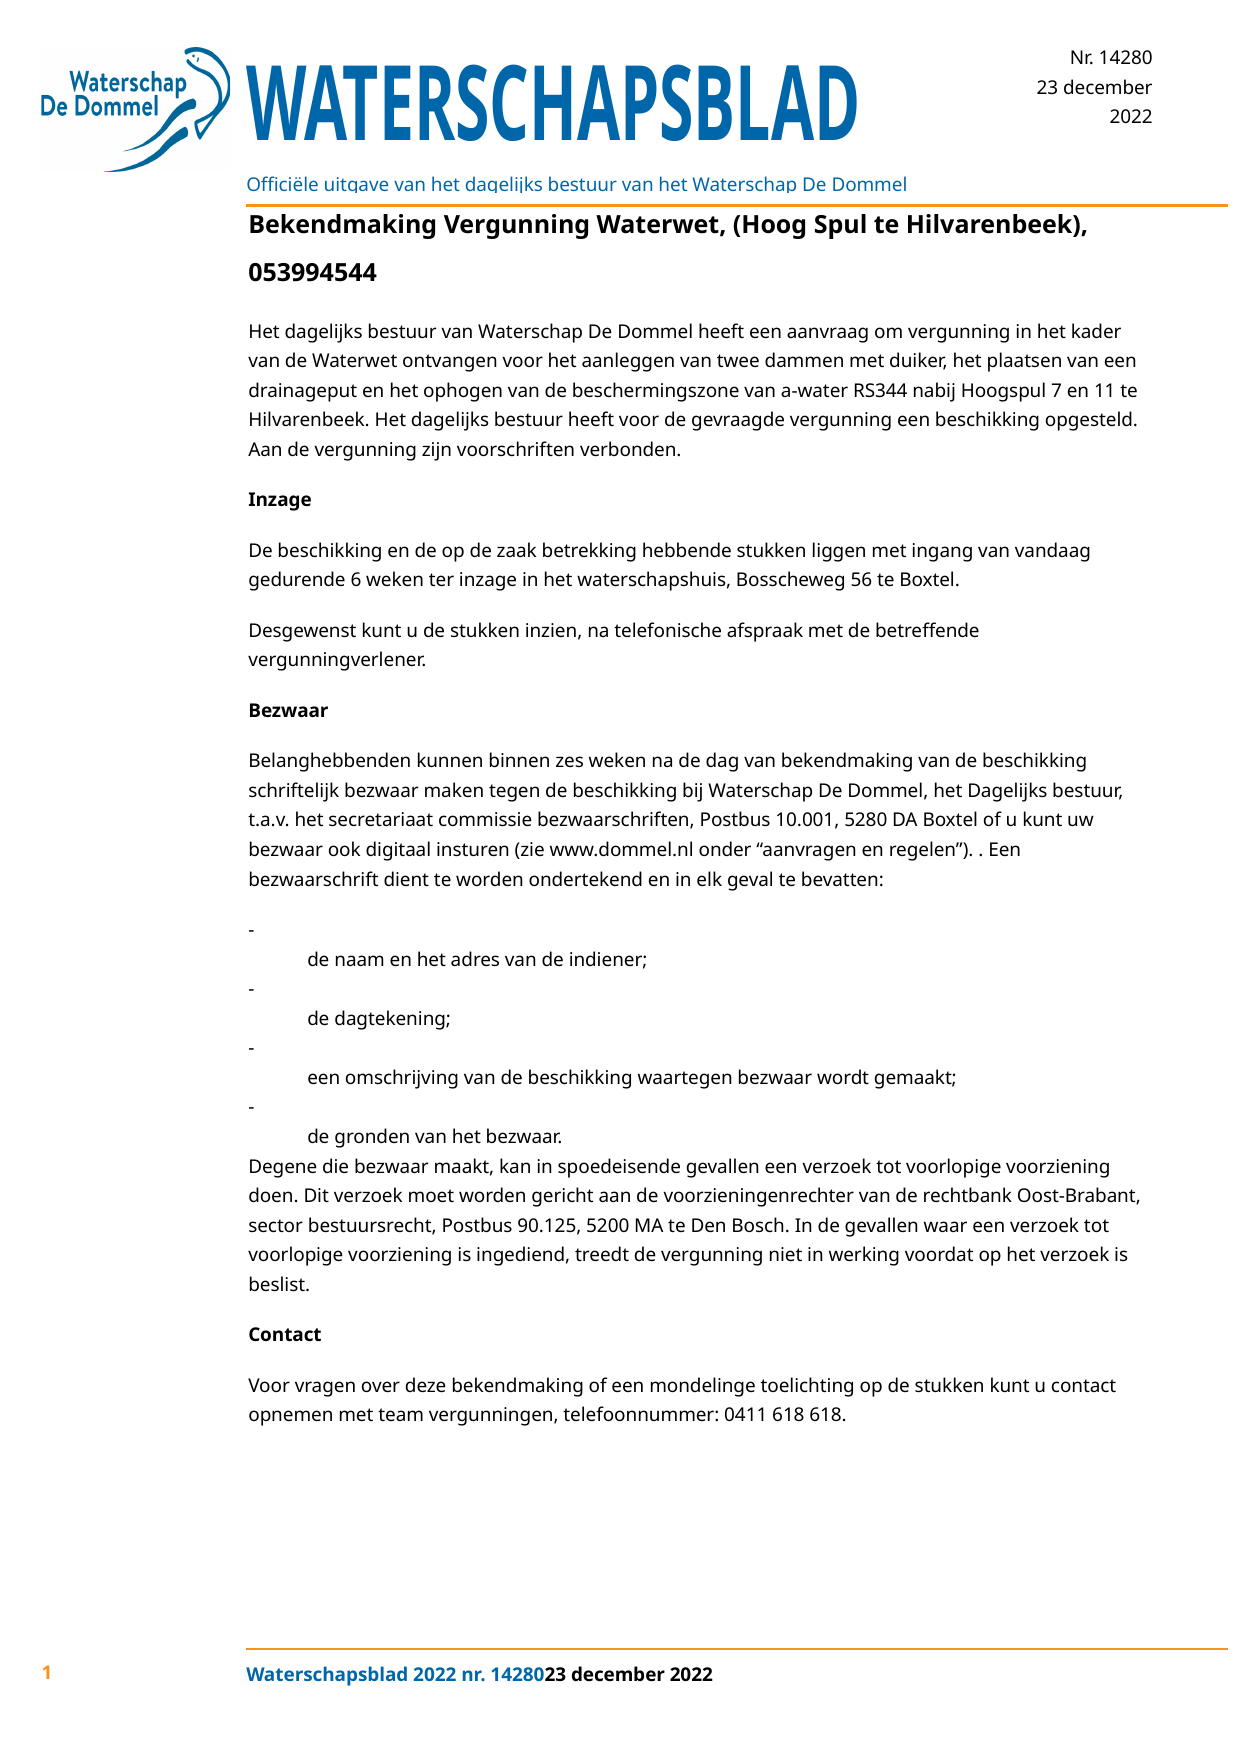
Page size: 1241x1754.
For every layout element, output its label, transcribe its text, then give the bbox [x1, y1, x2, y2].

text Contact [248, 1322, 1152, 1347]
text Het dagelijks bestuur van Waterschap De Dommel heeft een aanvraag om vergunning in het kader van de Waterwet ontvangen voor het aanleggen van twee dammen met duiker, het plaatsen van een drainageput en het ophogen van de beschermingszone van a-water RS344 nabij Hoogspul 7 en 11 te Hilvarenbeek. Het dagelijks bestuur heeft voor de gevraagde vergunning een beschikking opgesteld. Aan de vergunning zijn voorschriften verbonden. [248, 318, 1152, 462]
text Bezwaar [248, 697, 1152, 723]
text Voor vragen over deze bekendmaking of een mondelinge toelichting op de stukken kunt u contact opnemen met team vergunningen, telefoonnummer: 0411 618 618. [248, 1372, 1152, 1427]
text Inzage [248, 487, 1152, 512]
picture [41, 47, 231, 172]
text Desgewenst kunt u de stukken inzien, na telefonische afspraak met de betreffende vergunningverlener. [248, 617, 1152, 672]
list de dagtekening; [248, 1005, 1152, 1031]
list de gronden van het bezwaar. [248, 1123, 1152, 1149]
picture [204, 47, 231, 76]
list een omschrijving van de beschikking waartegen bezwaar wordt gemaakt; [248, 1064, 1152, 1090]
text De beschikking en de op de zaak betrekking hebbende stukken liggen met ingang van vandaag gedurende 6 weken ter inzage in het waterschapshuis, Bosscheweg 56 te Boxtel. [248, 537, 1152, 592]
list de naam en het adres van de indiener; [248, 946, 1152, 972]
picture [45, 99, 51, 111]
text Bekendmaking Vergunning Waterwet, (Hoog Spul te Hilvarenbeek), 053994544 [248, 207, 1152, 288]
text Degene die bezwaar maakt, kan in spoedeisende gevallen een verzoek tot voorlopige voorziening doen. Dit verzoek moet worden gericht aan de voorzieningenrechter van de rechtbank Oost-Brabant, sector bestuursrecht, Postbus 90.125, 5200 MA te Den Bosch. In de gevallen waar een verzoek tot voorlopige voorziening is ingediend, treedt de vergunning niet in werking voordat op het verzoek is beslist. [248, 1153, 1152, 1297]
text Belanghebbenden kunnen binnen zes weken na de dag van bekendmaking van de beschikking schriftelijk bezwaar maken tegen de beschikking bij Waterschap De Dommel, het Dagelijks bestuur, t.a.v. het secretariaat commissie bezwaarschriften, Postbus 10.001, 5280 DA Boxtel of u kunt uw bezwaar ook digitaal insturen (zie www.dommel.nl onder “aanvragen en regelen”). . Een bezwaarschrift dient te worden ondertekend en in elk geval te bevatten: [248, 747, 1152, 892]
picture [198, 118, 210, 131]
